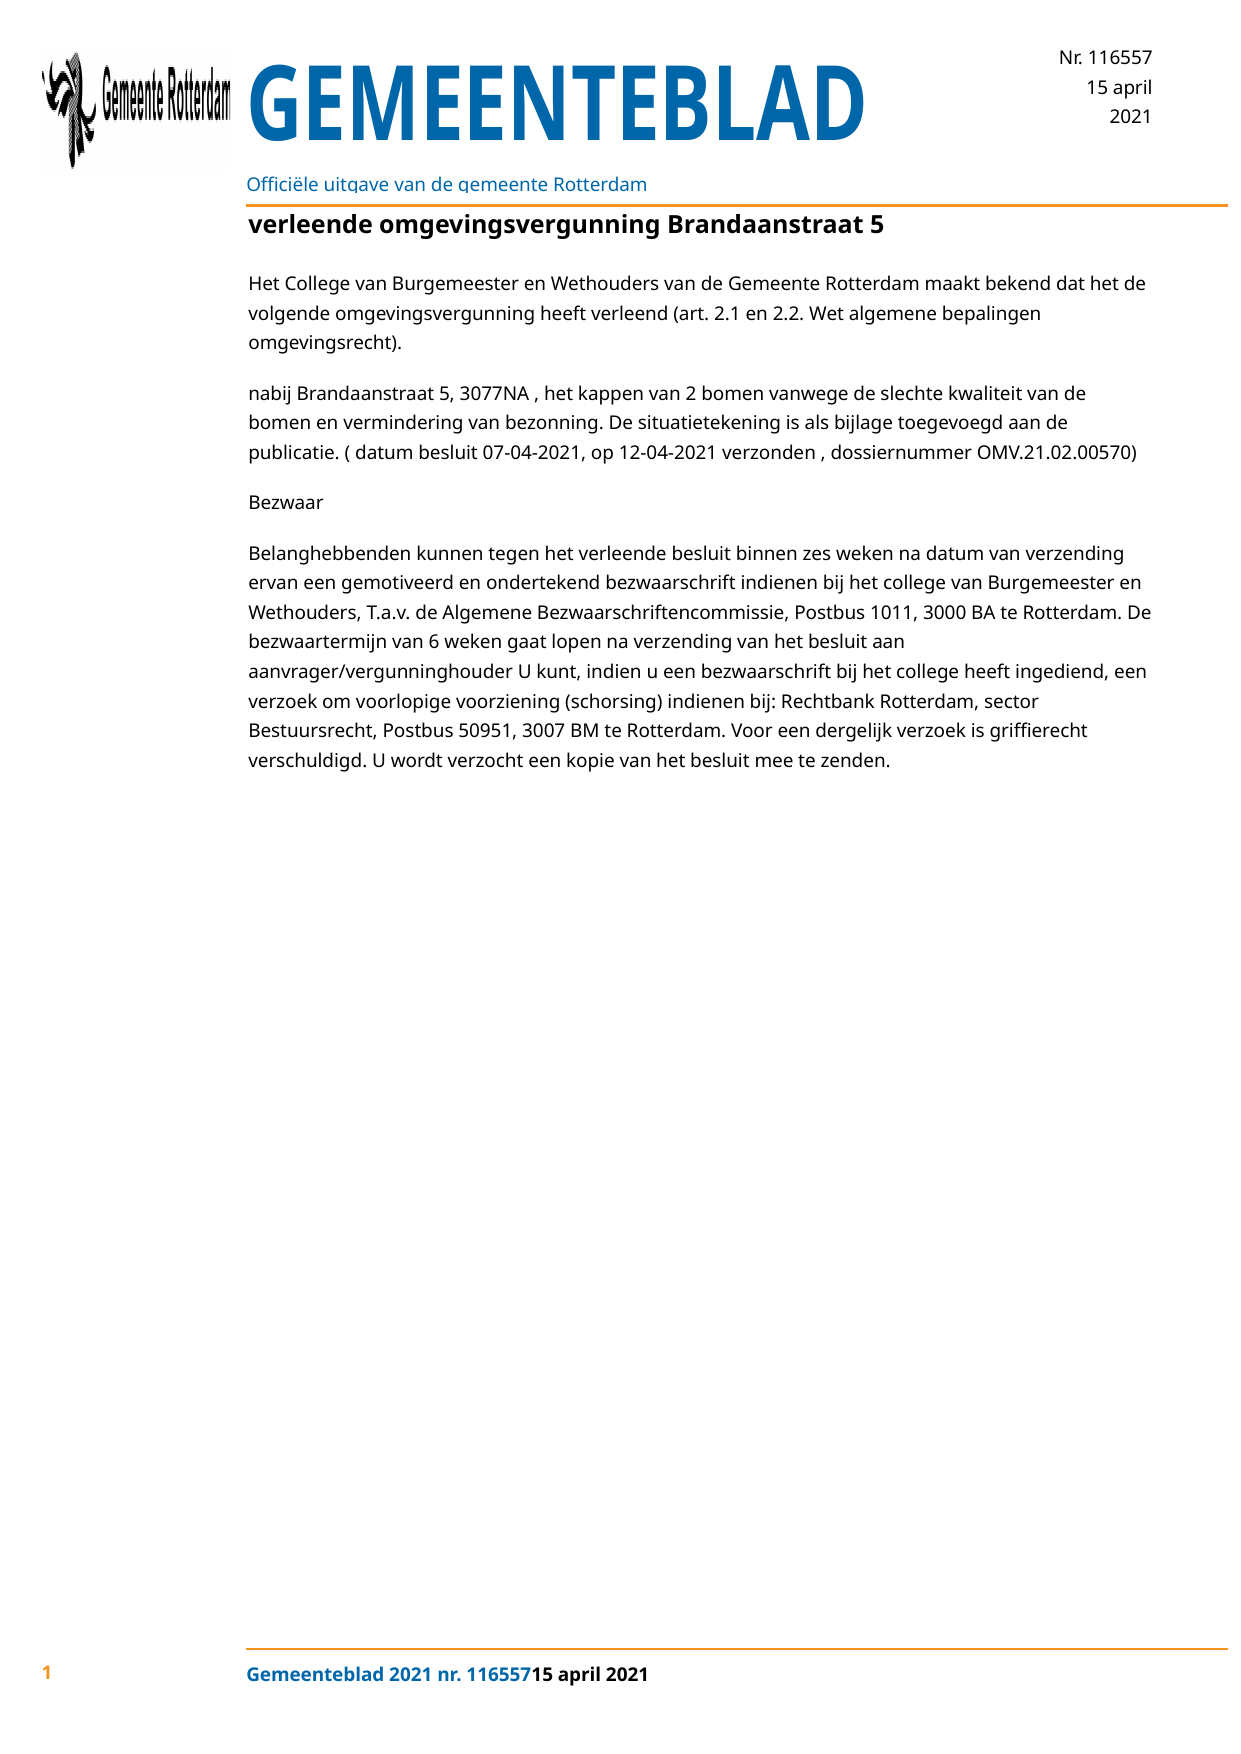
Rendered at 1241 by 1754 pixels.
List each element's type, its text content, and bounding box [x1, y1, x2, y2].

text Het College van Burgemeester en Wethouders van de Gemeente Rotterdam maakt bekend dat het de volgende omgevingsvergunning heeft verleend (art. 2.1 en 2.2. Wet algemene bepalingen omgevingsrecht). [248, 270, 1152, 355]
text Belanghebbenden kunnen tegen het verleende besluit binnen zes weken na datum van verzending ervan een gemotiveerd en ondertekend bezwaarschrift indienen bij het college van Burgemeester en Wethouders, T.a.v. de Algemene Bezwaarschriftencommissie, Postbus 1011, 3000 BA te Rotterdam. De bezwaartermijn van 6 weken gaat lopen na verzending van het besluit aan aanvrager/vergunninghouder U kunt, indien u een bezwaarschrift bij het college heeft ingediend, een verzoek om voorlopige voorziening (schorsing) indienen bij: Rechtbank Rotterdam, sector Bestuursrecht, Postbus 50951, 3007 BM te Rotterdam. Voor een dergelijk verzoek is griffierecht verschuldigd. U wordt verzocht een kopie van het besluit mee te zenden. [248, 540, 1152, 773]
text nabij Brandaanstraat 5, 3077NA , het kappen van 2 bomen vanwege de slechte kwaliteit van de bomen en vermindering van bezonning. De situatietekening is als bijlage toegevoegd aan de publicatie. ( datum besluit 07-04-2021, op 12-04-2021 verzonden , dossiernummer OMV.21.02.00570) [248, 380, 1152, 465]
picture [41, 47, 231, 172]
text verleende omgevingsvergunning Brandaanstraat 5 [248, 207, 1152, 241]
text Bezwaar [248, 489, 1152, 515]
